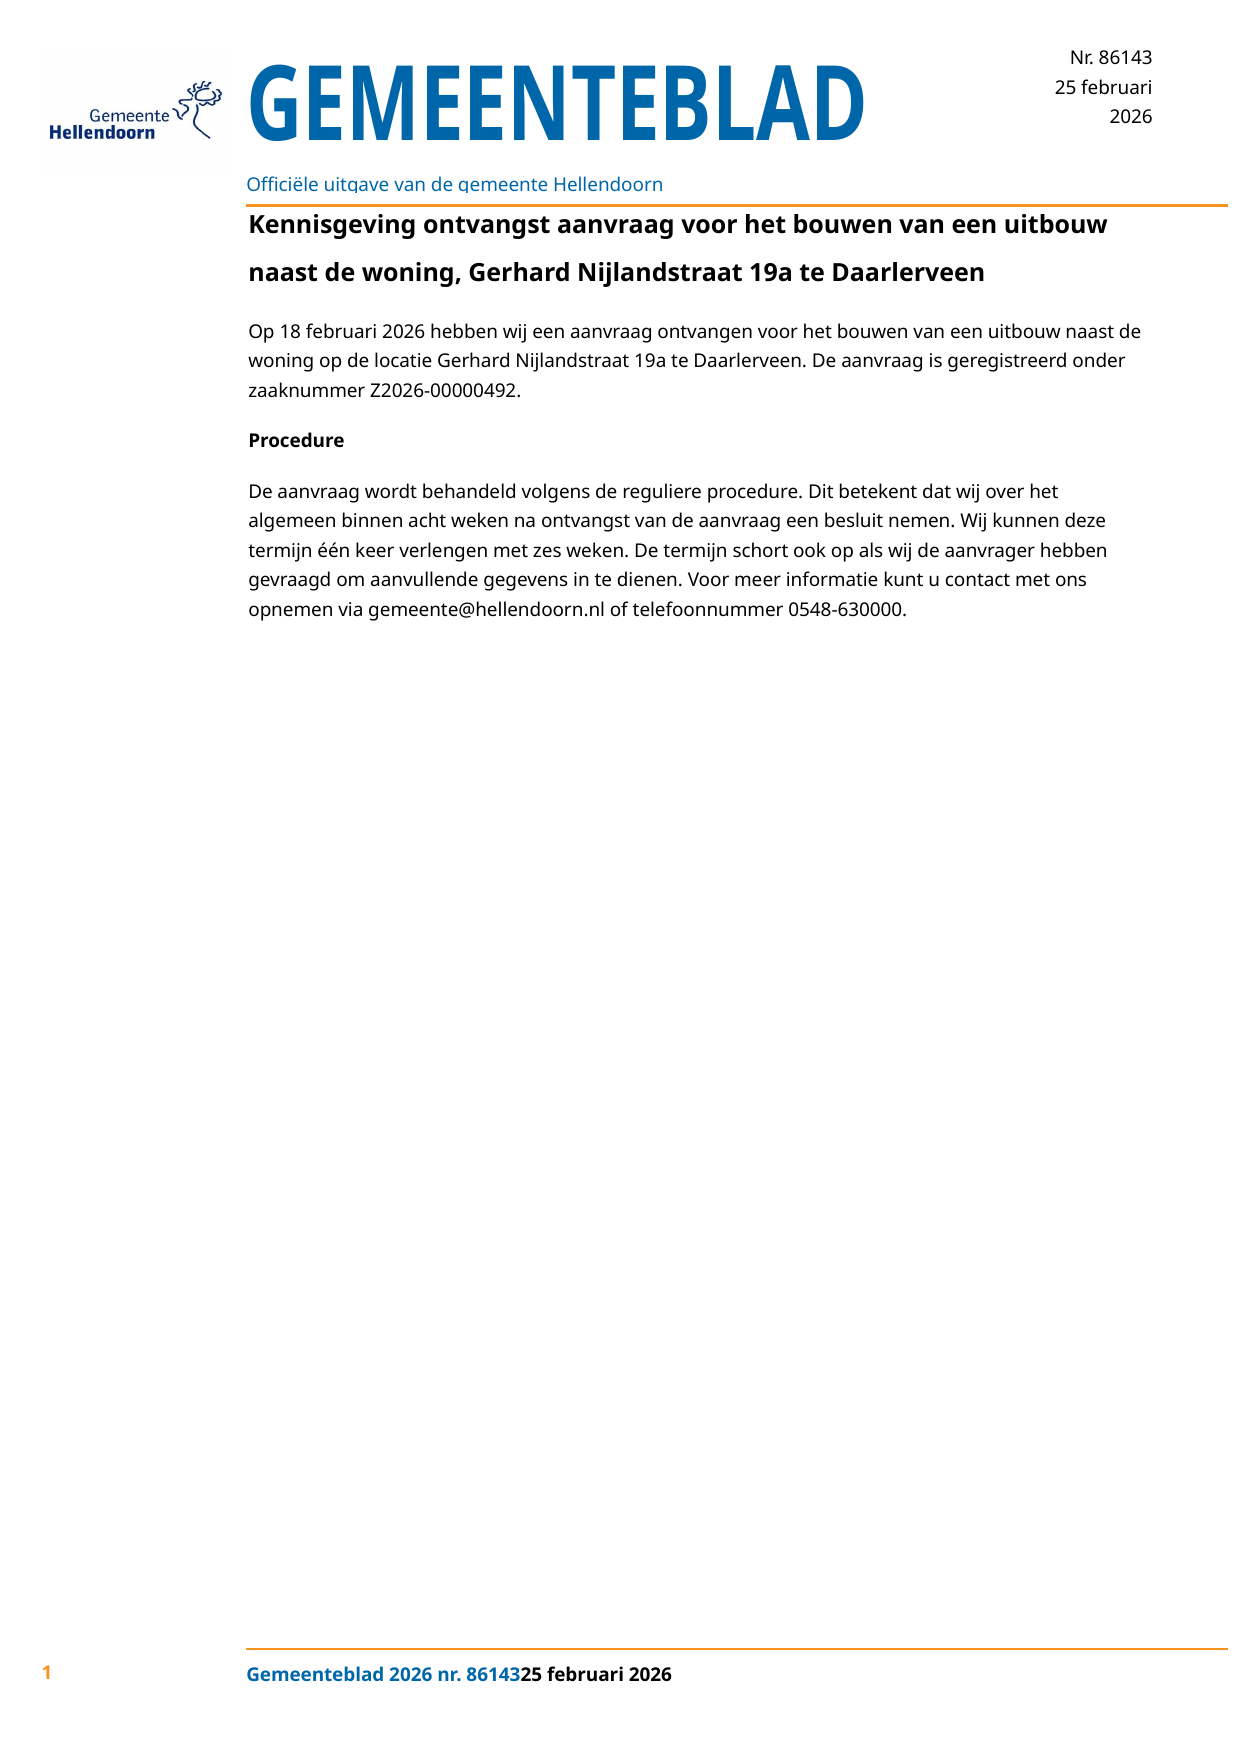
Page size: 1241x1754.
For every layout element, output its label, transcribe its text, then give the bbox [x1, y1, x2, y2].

text Procedure [248, 427, 1152, 453]
picture [41, 47, 231, 172]
text De aanvraag wordt behandeld volgens de reguliere procedure. Dit betekent dat wij over het algemeen binnen acht weken na ontvangst van de aanvraag een besluit nemen. Wij kunnen deze termijn één keer verlengen met zes weken. De termijn schort ook op als wij de aanvrager hebben gevraagd om aanvullende gegevens in te dienen. Voor meer informatie kunt u contact met ons opnemen via gemeente@hellendoorn.nl of telefoonnummer 0548-630000. [248, 478, 1152, 622]
text Kennisgeving ontvangst aanvraag voor het bouwen van een uitbouw naast de woning, Gerhard Nijlandstraat 19a te Daarlerveen [248, 207, 1152, 288]
text Op 18 februari 2026 hebben wij een aanvraag ontvangen voor het bouwen van een uitbouw naast de woning op de locatie Gerhard Nijlandstraat 19a te Daarlerveen. De aanvraag is geregistreerd onder zaaknummer Z2026-00000492. [248, 318, 1152, 403]
